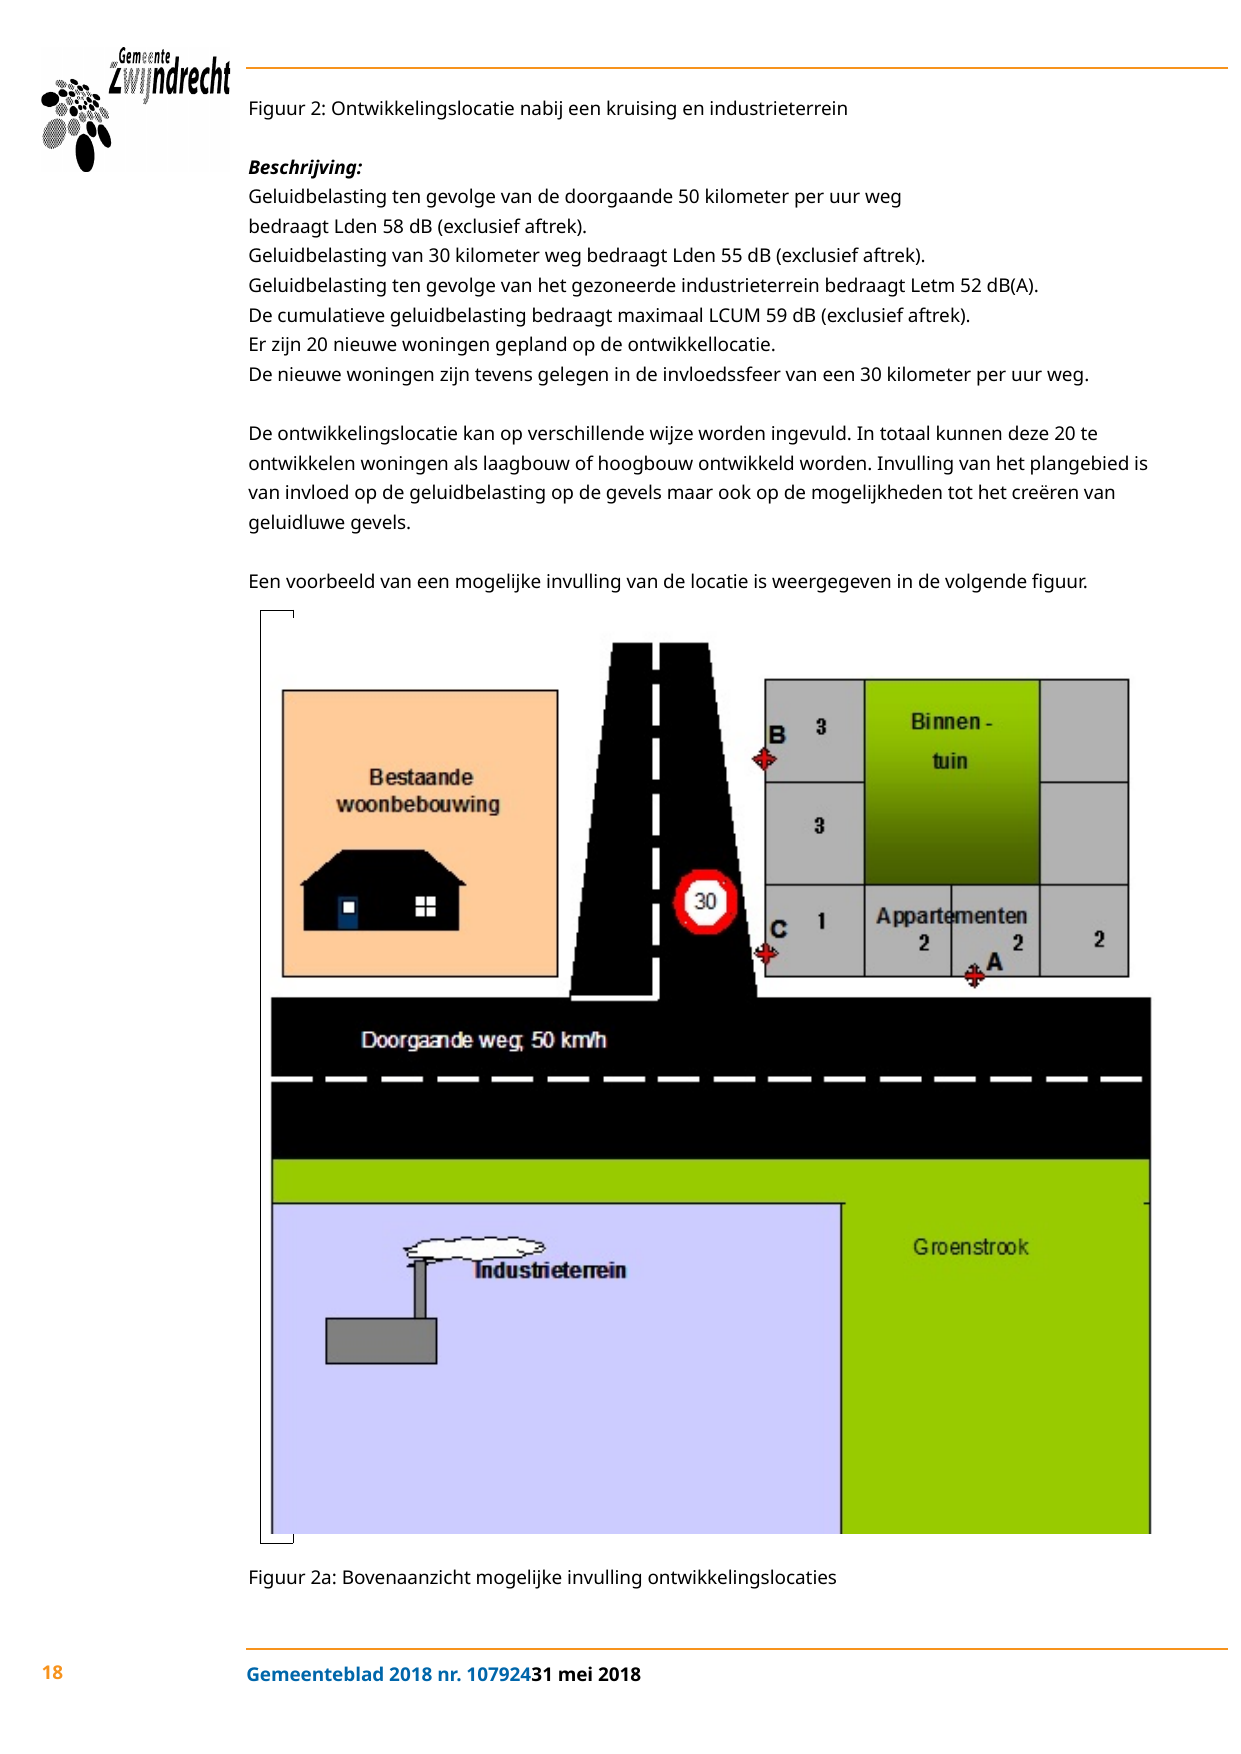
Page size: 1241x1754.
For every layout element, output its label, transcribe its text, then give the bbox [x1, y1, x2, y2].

text De nieuwe woningen zijn tevens gelegen in de invloedssfeer van een 30 kilometer per uur weg. [248, 361, 1152, 387]
text Figuur 2: Ontwikkelingslocatie nabij een kruising en industrieterrein [248, 95, 1152, 121]
text Beschrijving: [248, 154, 1152, 180]
picture [268, 618, 1155, 1534]
text Figuur 2a: Bovenaanzicht mogelijke invulling ontwikkelingslocaties [248, 1564, 1152, 1590]
text Geluidbelasting ten gevolge van de doorgaande 50 kilometer per uur weg [248, 183, 1152, 209]
text Geluidbelasting van 30 kilometer weg bedraagt Lden 55 dB (exclusief aftrek). [248, 243, 1152, 268]
text Geluidbelasting ten gevolge van het gezoneerde industrieterrein bedraagt Letm 52 dB(A). [248, 272, 1152, 298]
text Er zijn 20 nieuwe woningen gepland op de ontwikkellocatie. [248, 331, 1152, 357]
text Een voorbeeld van een mogelijke invulling van de locatie is weergegeven in de volgende figuur. [248, 568, 1152, 594]
text De cumulatieve geluidbelasting bedraagt maximaal LCUM 59 dB (exclusief aftrek). [248, 302, 1152, 328]
picture [41, 47, 231, 172]
text De ontwikkelingslocatie kan op verschillende wijze worden ingevuld. In totaal kunnen deze 20 te ontwikkelen woningen als laagbouw of hoogbouw ontwikkeld worden. Invulling van het plangebied is van invloed op de geluidbelasting op de gevels maar ook op de mogelijkheden tot het creëren van geluidluwe gevels. [248, 420, 1152, 535]
text bedraagt Lden 58 dB (exclusief aftrek). [248, 213, 1152, 239]
